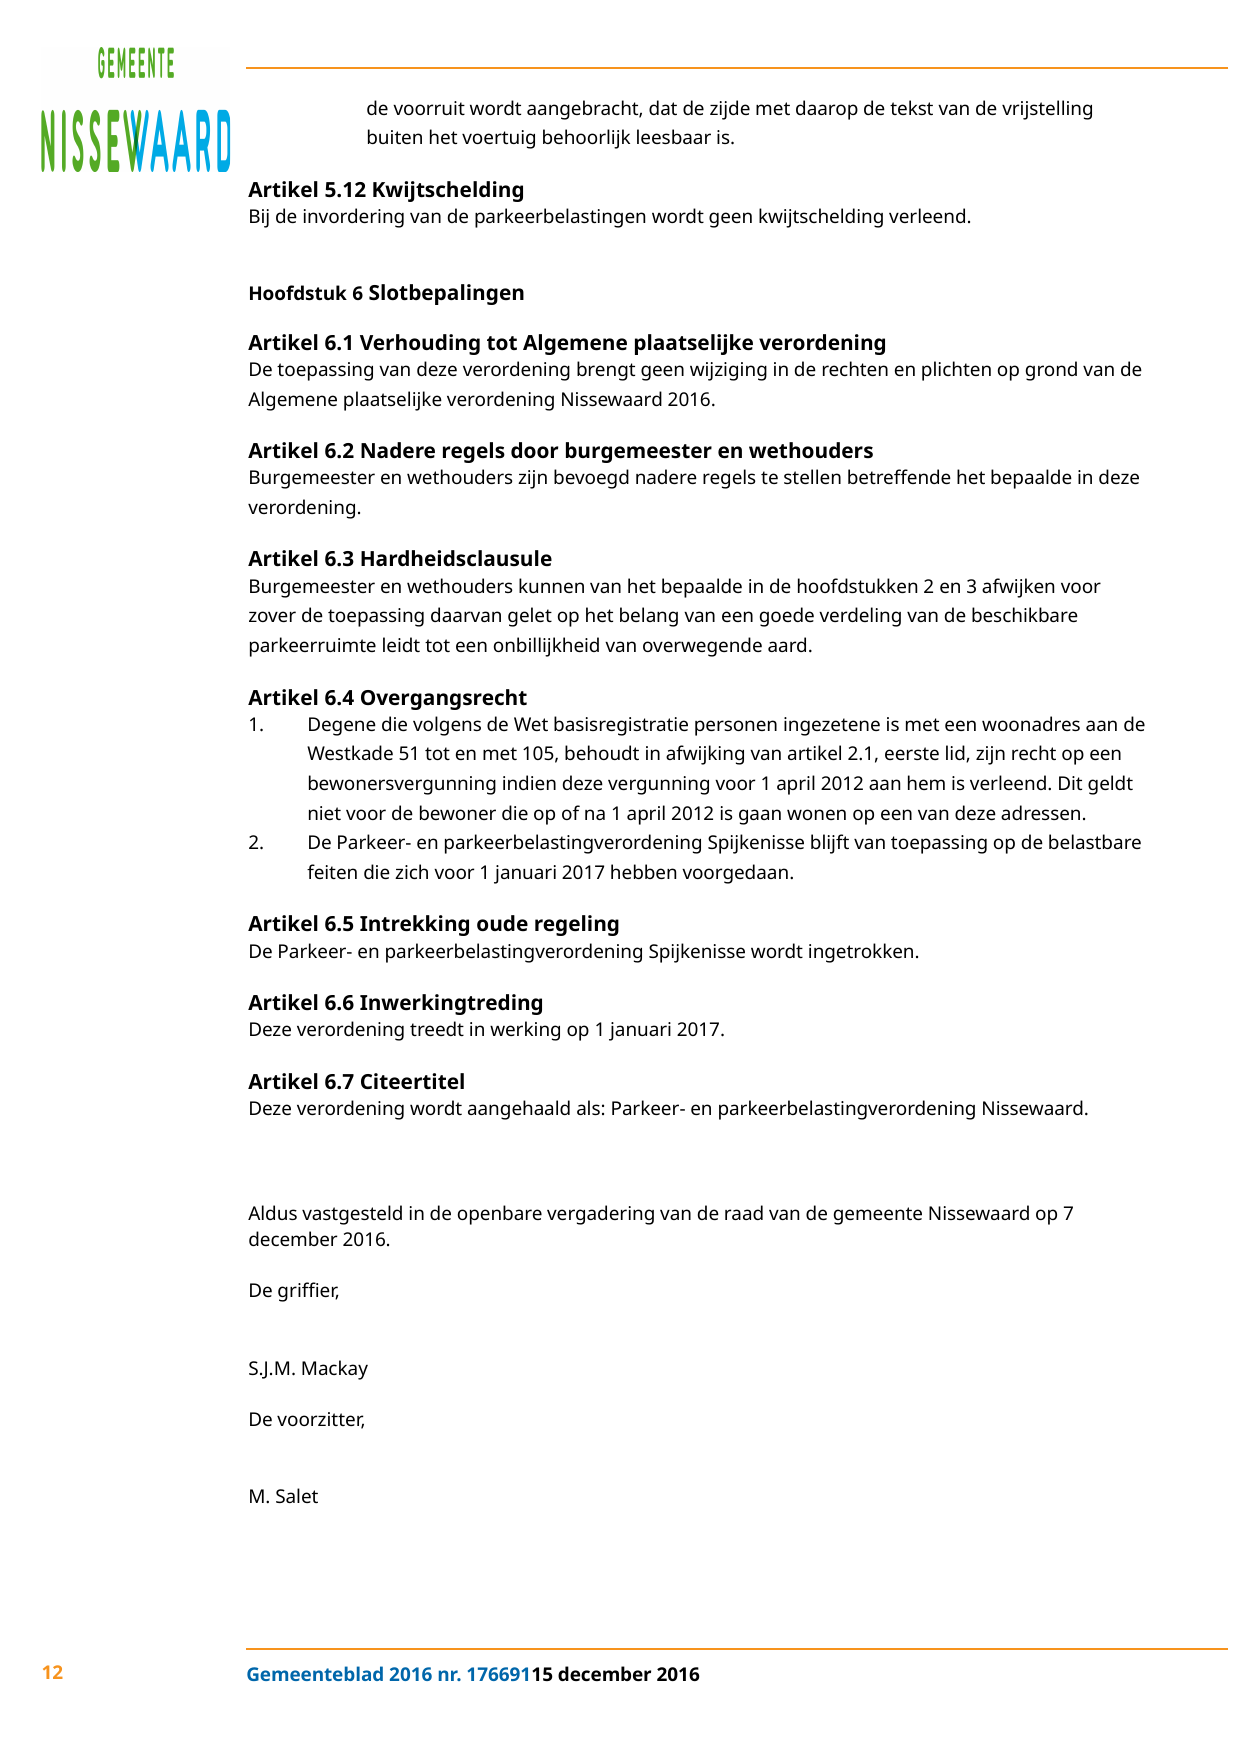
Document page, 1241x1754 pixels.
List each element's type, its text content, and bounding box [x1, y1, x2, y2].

list De Parkeer- en parkeerbelastingverordening Spijkenisse blijft van toepassing op de belastbare feiten die zich voor 1 januari 2017 hebben voorgedaan. [248, 829, 1152, 885]
text Artikel 6.6 Inwerkingtreding [248, 988, 1152, 1017]
text De Parkeer- en parkeerbelastingverordening Spijkenisse wordt ingetrokken. [248, 938, 1152, 963]
text De voorzitter, [248, 1406, 1152, 1432]
picture [222, 122, 227, 160]
text Artikel 6.2 Nadere regels door burgemeester en wethouders [248, 436, 1152, 464]
text Artikel 6.3 Hardheidsclausule [248, 544, 1152, 573]
text Aldus vastgesteld in de openbare vergadering van de raad van de gemeente Nissewaard op 7 december 2016. [248, 1200, 1152, 1252]
text Artikel 5.12 Kwijtschelding [248, 175, 1152, 203]
text Burgemeester en wethouders kunnen van het bepaalde in de hoofdstukken 2 en 3 afwijken voor zover de toepassing daarvan gelet op het belang van een goede verdeling van de beschikbare parkeerruimte leidt tot een onbillijkheid van overwegende aard. [248, 573, 1152, 658]
text Deze verordening wordt aangehaald als: Parkeer- en parkeerbelastingverordening Nissewaard. [248, 1096, 1152, 1121]
text M. Salet [248, 1483, 1152, 1509]
picture [154, 157, 165, 172]
picture [41, 47, 231, 172]
text Artikel 6.1 Verhouding tot Algemene plaatselijke verordening [248, 328, 1152, 356]
text Artikel 6.4 Overgangsrecht [248, 683, 1152, 711]
list de voorruit wordt aangebracht, dat de zijde met daarop de tekst van de vrijstelling buiten het voertuig behoorlijk leesbaar is. [307, 95, 1152, 150]
text De griffier, [248, 1277, 1152, 1303]
list Degene die volgens de Wet basisregistratie personen ingezetene is met een woonadres aan de Westkade 51 tot en met 105, behoudt in afwijking van artikel 2.1, eerste lid, zijn recht op een bewonersvergunning indien deze vergunning voor 1 april 2012 aan hem is verleend. Dit geldt niet voor de bewoner die op of na 1 april 2012 is gaan wonen op een van deze adressen. [248, 711, 1152, 826]
picture [201, 122, 206, 138]
text Deze verordening treedt in werking op 1 januari 2017. [248, 1017, 1152, 1042]
text S.J.M. Mackay [248, 1355, 1152, 1380]
text Hoofdstuk 6 Slotbepalingen [248, 278, 1152, 307]
text De toepassing van deze verordening brengt geen wijziging in de rechten en plichten op grond van de Algemene plaatselijke verordening Nissewaard 2016. [248, 356, 1152, 411]
picture [200, 151, 206, 172]
text Bij de invordering van de parkeerbelastingen wordt geen kwijtschelding verleend. [248, 203, 1152, 229]
text Burgemeester en wethouders zijn bevoegd nadere regels te stellen betreffende het bepaalde in deze verordening. [248, 464, 1152, 520]
text Artikel 6.7 Citeertitel [248, 1067, 1152, 1096]
text Artikel 6.5 Intrekking oude regeling [248, 909, 1152, 938]
picture [176, 157, 187, 172]
